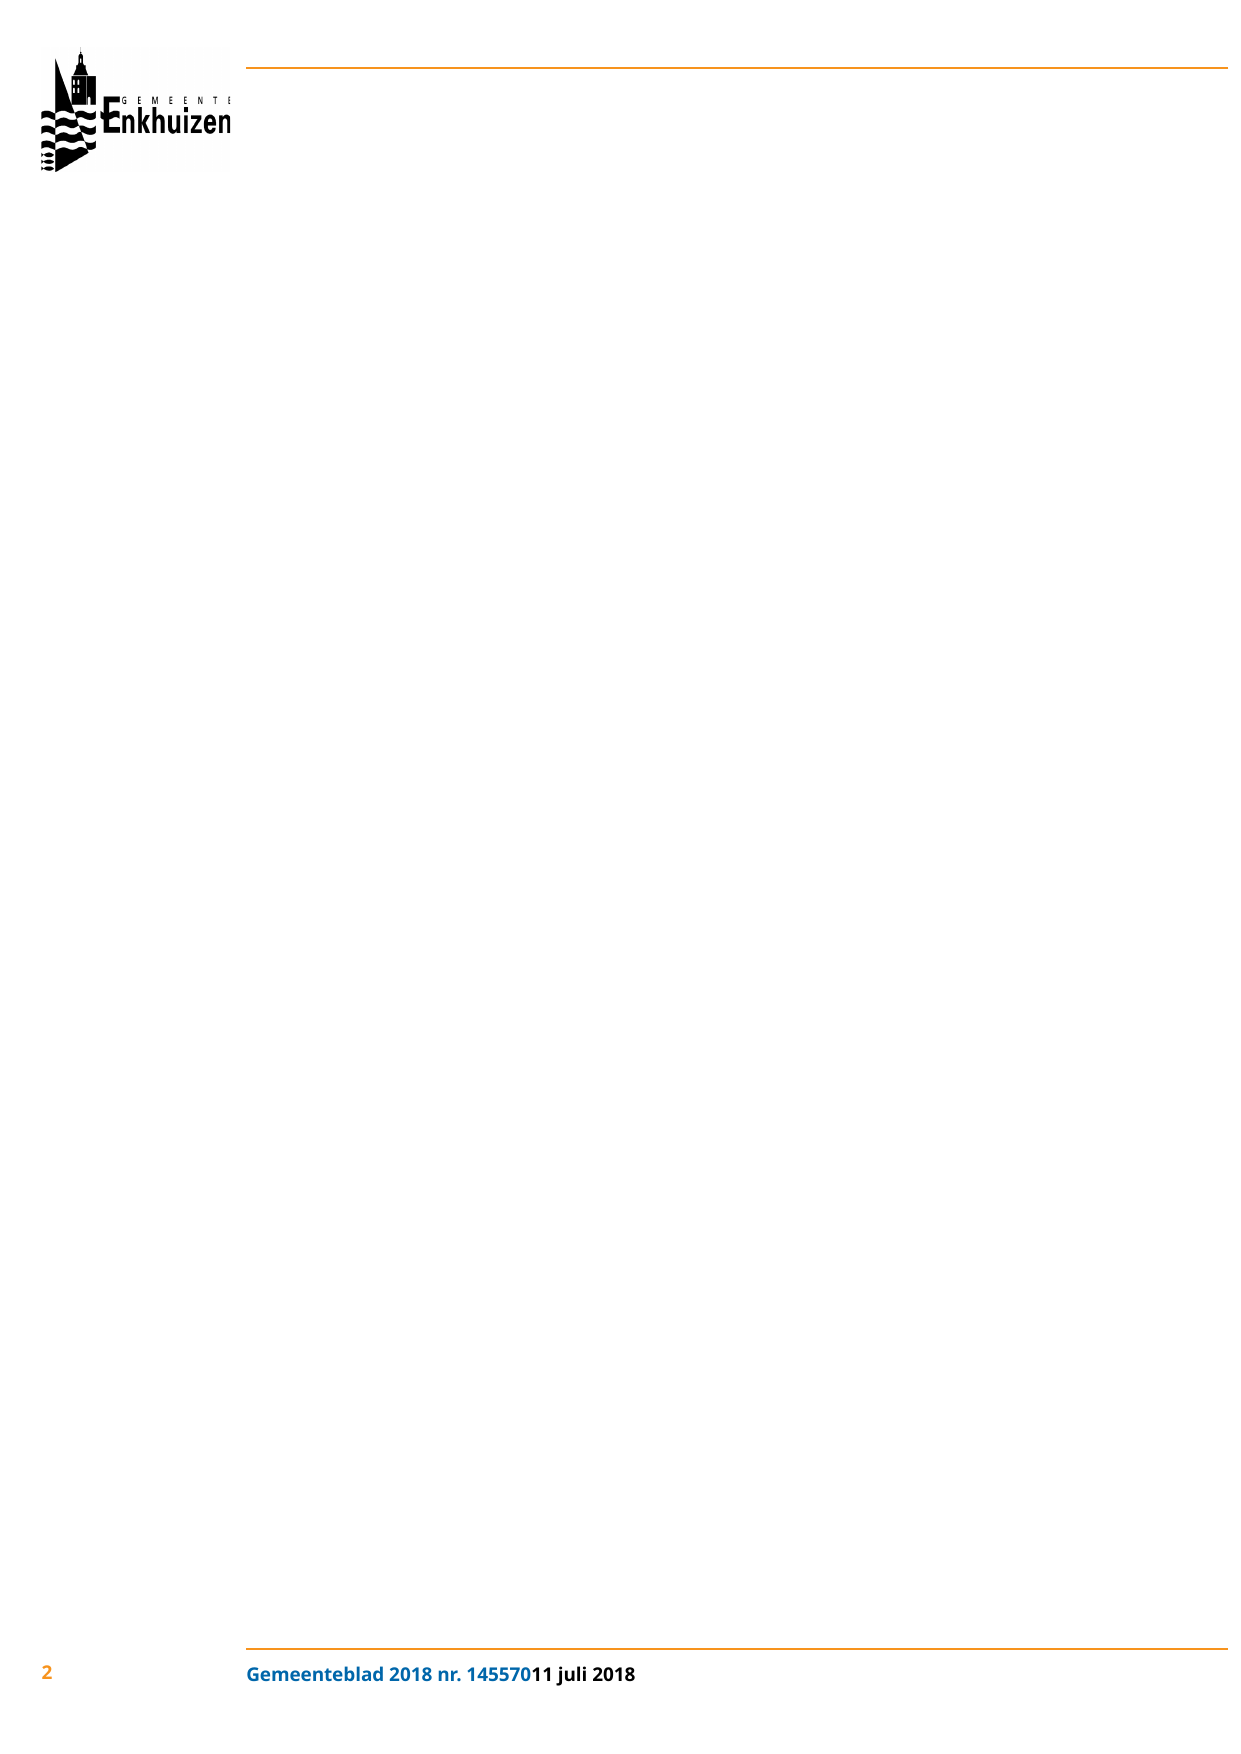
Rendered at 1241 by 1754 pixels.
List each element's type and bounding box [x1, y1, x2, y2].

picture [41, 47, 231, 172]
